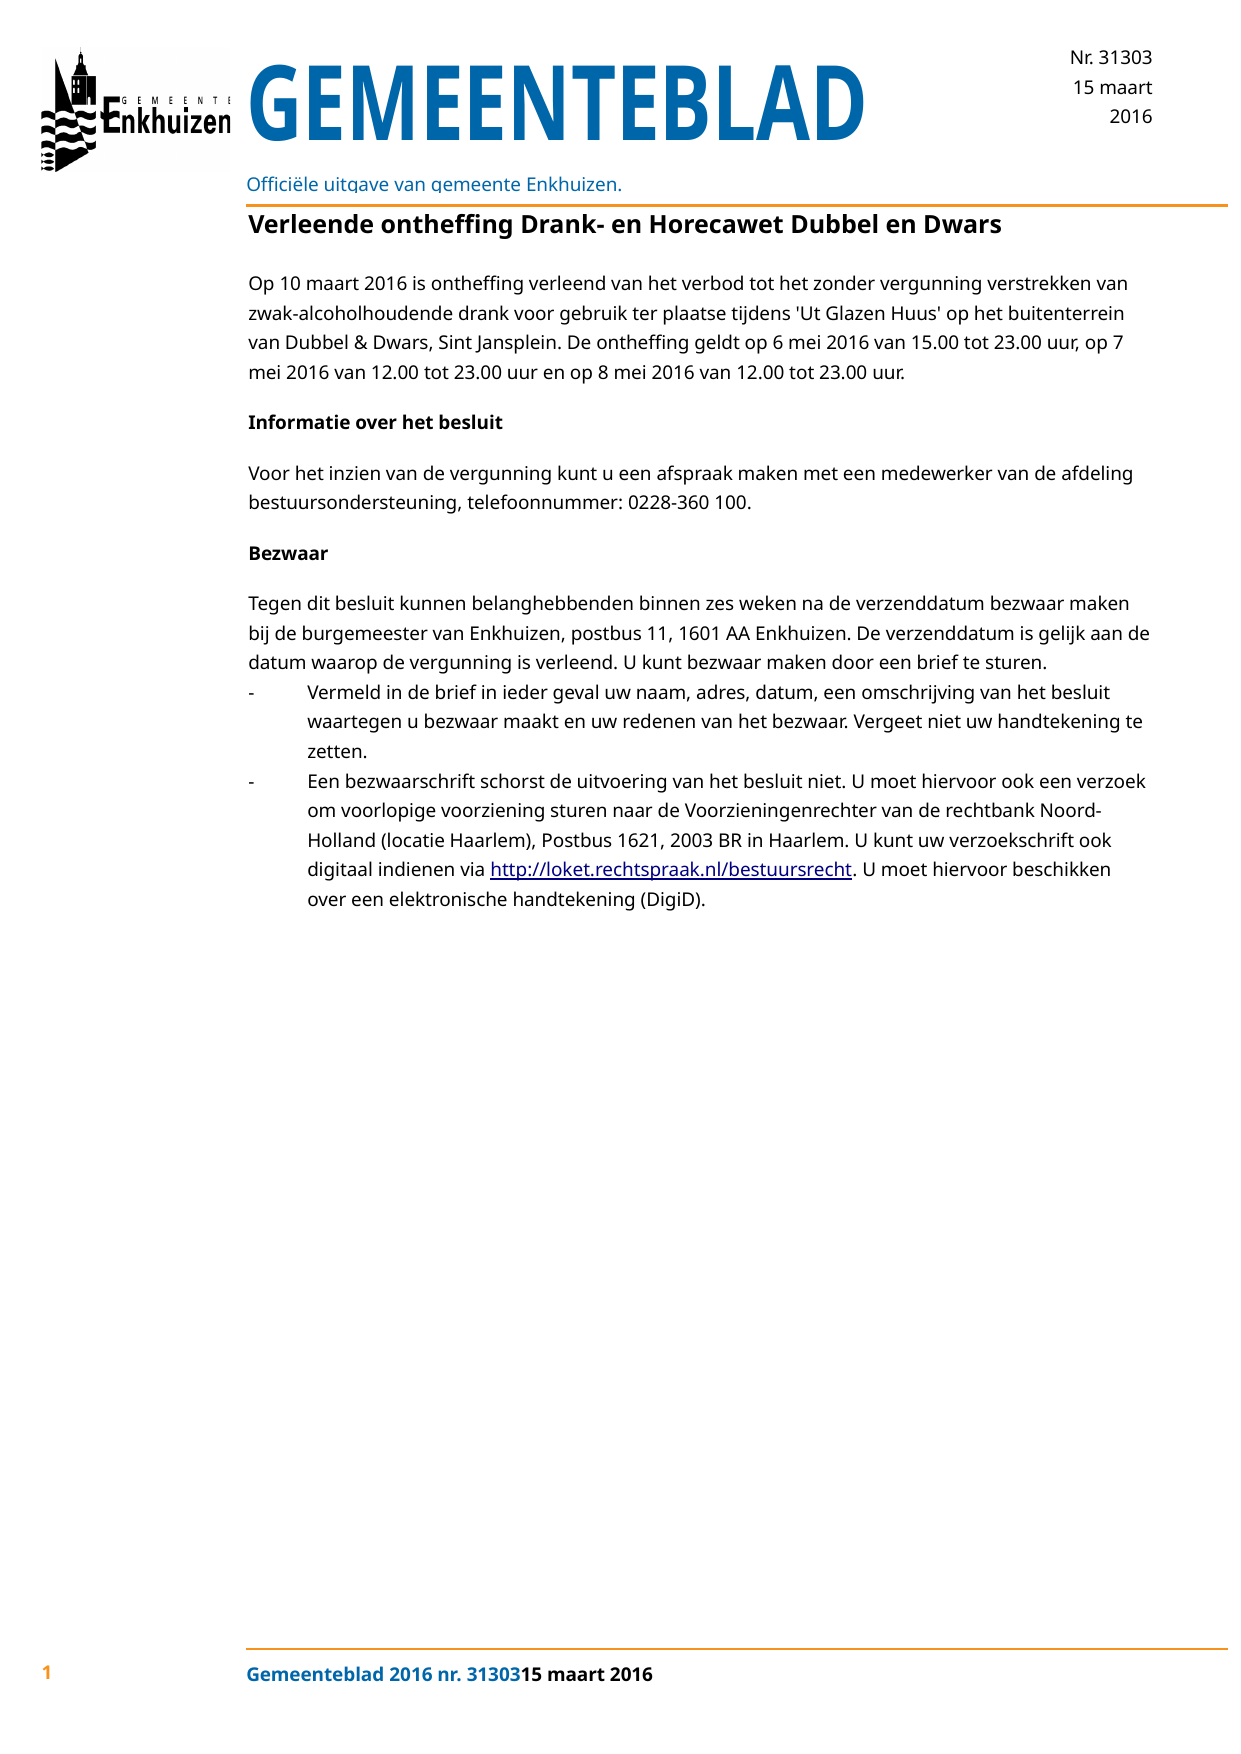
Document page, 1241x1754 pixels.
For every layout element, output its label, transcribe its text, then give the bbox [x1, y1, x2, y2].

list Een bezwaarschrift schorst de uitvoering van het besluit niet. U moet hiervoor ook een verzoek om voorlopige voorziening sturen naar de Voorzieningenrechter van de rechtbank Noord-Holland (locatie Haarlem), Postbus 1621, 2003 BR in Haarlem. U kunt uw verzoekschrift ook digitaal indienen via http://loket.rechtspraak.nl/bestuursrecht. U moet hiervoor beschikken over een elektronische handtekening (DigiD). [248, 768, 1152, 912]
text Verleende ontheffing Drank- en Horecawet Dubbel en Dwars [248, 207, 1152, 241]
text Bezwaar [248, 540, 1152, 566]
list Vermeld in de brief in ieder geval uw naam, adres, datum, een omschrijving van het besluit waartegen u bezwaar maakt en uw redenen van het bezwaar. Vergeet niet uw handtekening te zetten. [248, 679, 1152, 764]
text Voor het inzien van de vergunning kunt u een afspraak maken met een medewerker van de afdeling bestuursondersteuning, telefoonnummer: 0228-360 100. [248, 460, 1152, 515]
text Tegen dit besluit kunnen belanghebbenden binnen zes weken na de verzenddatum bezwaar maken bij de burgemeester van Enkhuizen, postbus 11, 1601 AA Enkhuizen. De verzenddatum is gelijk aan de datum waarop de vergunning is verleend. U kunt bezwaar maken door een brief te sturen. [248, 590, 1152, 675]
text Op 10 maart 2016 is ontheffing verleend van het verbod tot het zonder vergunning verstrekken van zwak-alcoholhoudende drank voor gebruik ter plaatse tijdens 'Ut Glazen Huus' op het buitenterrein van Dubbel & Dwars, Sint Jansplein. De ontheffing geldt op 6 mei 2016 van 15.00 tot 23.00 uur, op 7 mei 2016 van 12.00 tot 23.00 uur en op 8 mei 2016 van 12.00 tot 23.00 uur. [248, 270, 1152, 385]
text Informatie over het besluit [248, 409, 1152, 435]
picture [41, 47, 231, 172]
